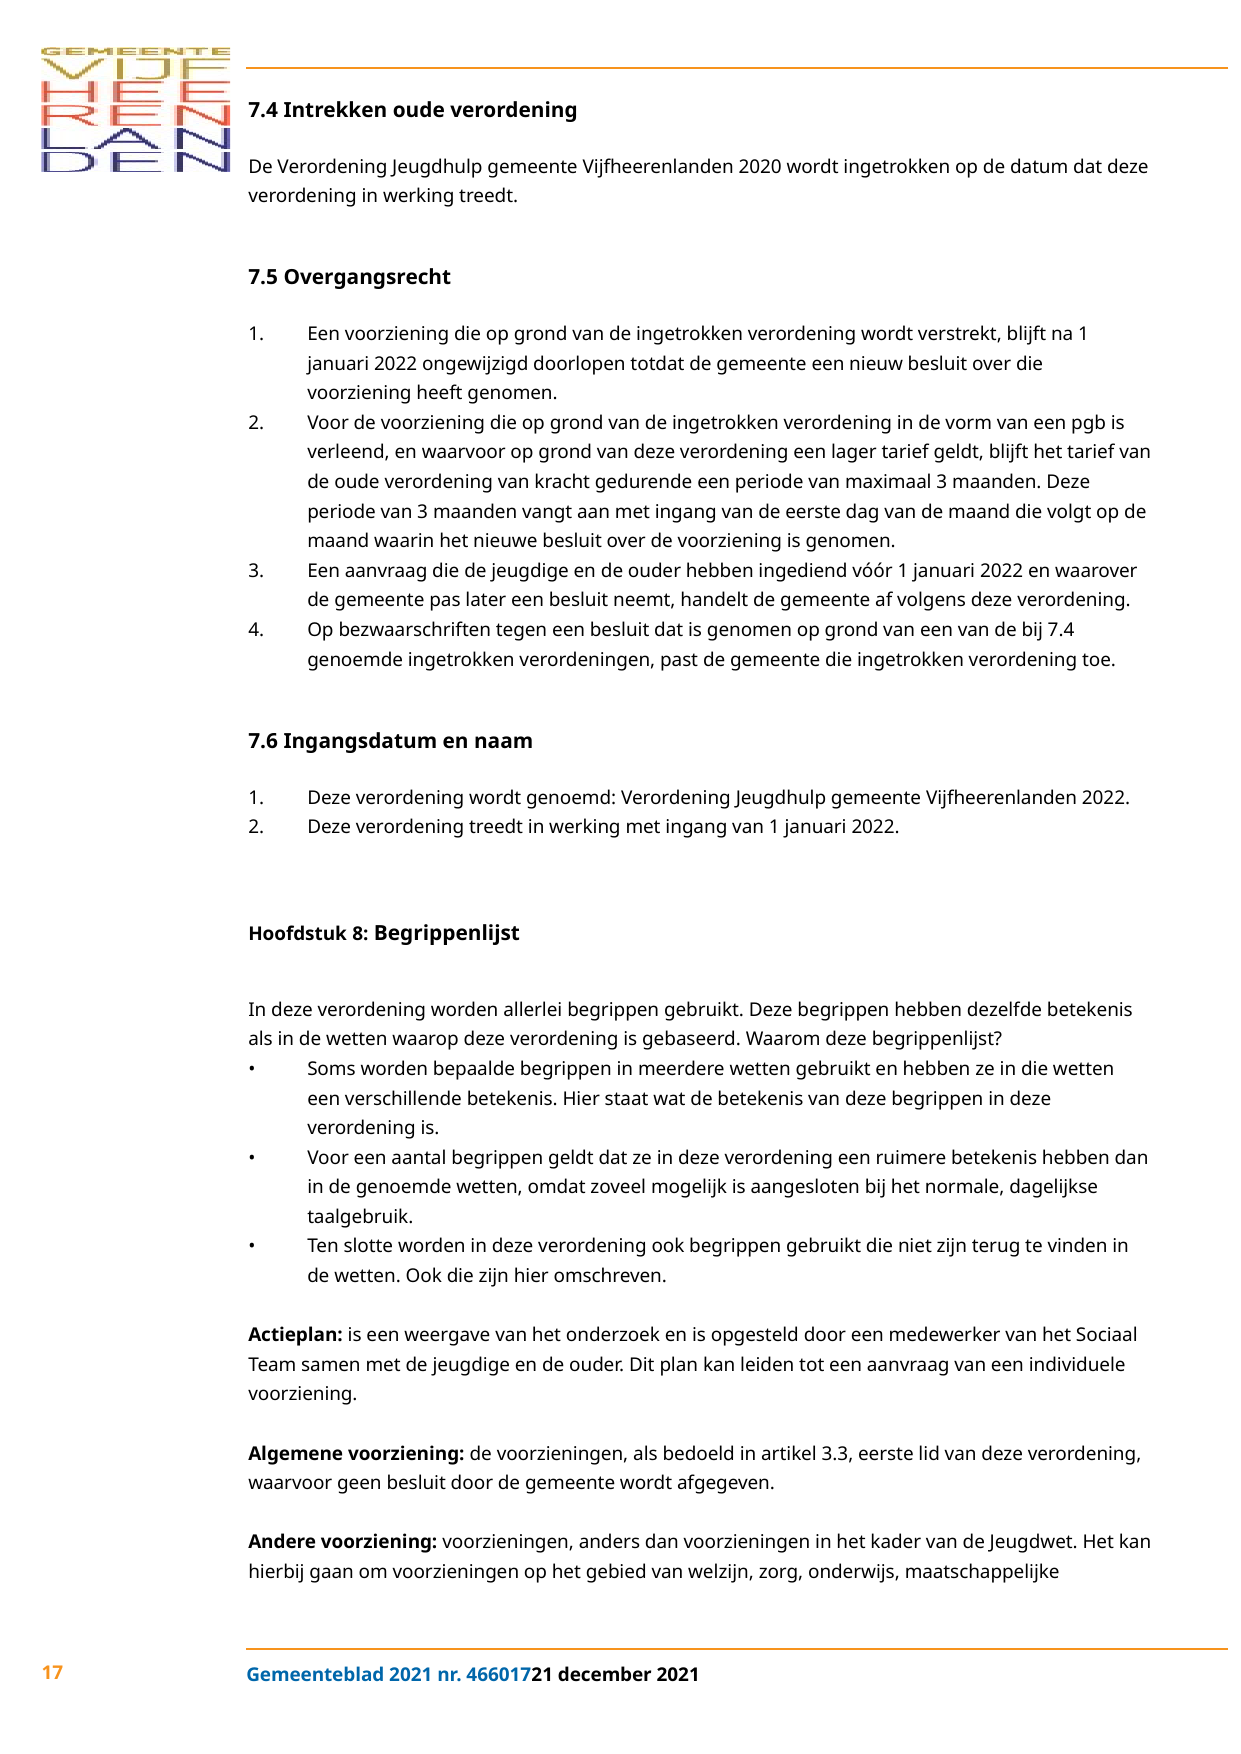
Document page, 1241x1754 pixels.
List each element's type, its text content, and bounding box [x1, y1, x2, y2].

list Soms worden bepaalde begrippen in meerdere wetten gebruikt en hebben ze in die wetten een verschillende betekenis. Hier staat wat de betekenis van deze begrippen in deze verordening is. [248, 1055, 1152, 1140]
text Algemene voorziening: de voorzieningen, als bedoeld in artikel 3.3, eerste lid van deze verordening, waarvoor geen besluit door de gemeente wordt afgegeven. [248, 1440, 1152, 1495]
list Een voorziening die op grond van de ingetrokken verordening wordt verstrekt, blijft na 1 januari 2022 ongewijzigd doorlopen totdat de gemeente een nieuw besluit over die voorziening heeft genomen. [248, 320, 1152, 405]
list Deze verordening treedt in werking met ingang van 1 januari 2022. [248, 813, 1152, 839]
text Andere voorziening: voorzieningen, anders dan voorzieningen in het kader van de Jeugdwet. Het kan hierbij gaan om voorzieningen op het gebied van welzijn, zorg, onderwijs, maatschappelijke [248, 1528, 1152, 1584]
list Ten slotte worden in deze verordening ook begrippen gebruikt die niet zijn terug te vinden in de wetten. Ook die zijn hier omschreven. [248, 1233, 1152, 1288]
list Een aanvraag die de jeugdige en de ouder hebben ingediend vóór 1 januari 2022 en waarover de gemeente pas later een besluit neemt, handelt de gemeente af volgens deze verordening. [248, 557, 1152, 612]
text In deze verordening worden allerlei begrippen gebruikt. Deze begrippen hebben dezelfde betekenis als in de wetten waarop deze verordening is gebaseerd. Waarom deze begrippenlijst? [248, 996, 1152, 1051]
picture [41, 47, 231, 172]
text 7.5 Overgangsrecht [248, 262, 1152, 291]
text 7.4 Intrekken oude verordening [248, 95, 1152, 123]
list Voor de voorziening die op grond van de ingetrokken verordening in de vorm van een pgb is verleend, en waarvoor op grond van deze verordening een lager tarief geldt, blijft het tarief van de oude verordening van kracht gedurende een periode van maximaal 3 maanden. Deze periode van 3 maanden vangt aan met ingang van de eerste dag van de maand die volgt op de maand waarin het nieuwe besluit over de voorziening is genomen. [248, 409, 1152, 553]
text De Verordening Jeugdhulp gemeente Vijfheerenlanden 2020 wordt ingetrokken op de datum dat deze verordening in werking treedt. [248, 153, 1152, 208]
text Actieplan: is een weergave van het onderzoek en is opgesteld door een medewerker van het Sociaal Team samen met de jeugdige en de ouder. Dit plan kan leiden tot een aanvraag van een individuele voorziening. [248, 1321, 1152, 1406]
text 7.6 Ingangsdatum en naam [248, 726, 1152, 754]
list Deze verordening wordt genoemd: Verordening Jeugdhulp gemeente Vijfheerenlanden 2022. [248, 784, 1152, 809]
list Op bezwaarschriften tegen een besluit dat is genomen op grond van een van de bij 7.4 genoemde ingetrokken verordeningen, past de gemeente die ingetrokken verordening toe. [248, 616, 1152, 672]
text Hoofdstuk 8: Begrippenlijst [248, 918, 1152, 947]
list Voor een aantal begrippen geldt dat ze in deze verordening een ruimere betekenis hebben dan in de genoemde wetten, omdat zoveel mogelijk is aangesloten bij het normale, dagelijkse taalgebruik. [248, 1144, 1152, 1229]
